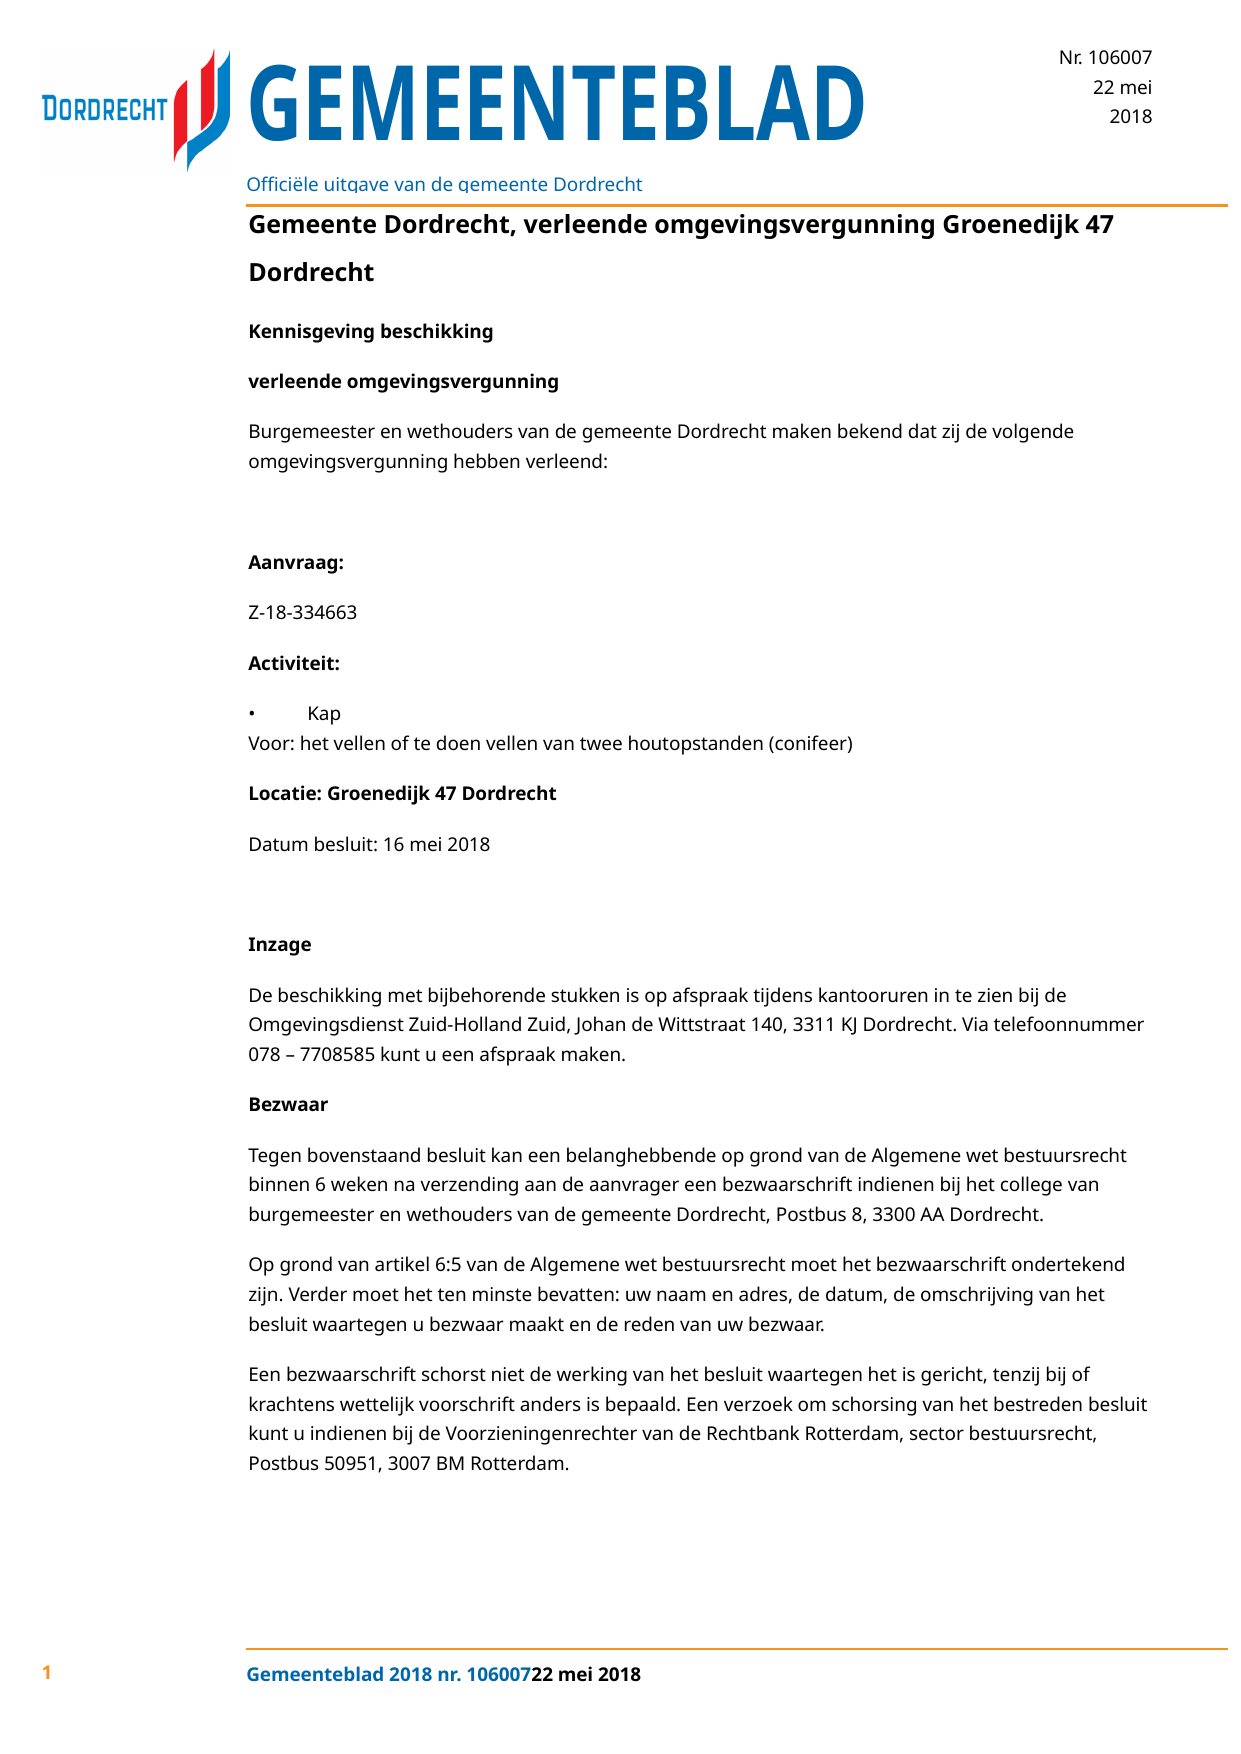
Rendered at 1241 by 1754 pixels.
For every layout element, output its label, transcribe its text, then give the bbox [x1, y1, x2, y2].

text Z-18-334663 [248, 599, 1152, 625]
text Tegen bovenstaand besluit kan een belanghebbende op grond van de Algemene wet bestuursrecht binnen 6 weken na verzending aan de aanvrager een bezwaarschrift indienen bij het college van burgemeester en wethouders van de gemeente Dordrecht, Postbus 8, 3300 AA Dordrecht. [248, 1142, 1152, 1227]
picture [41, 47, 231, 172]
text Datum besluit: 16 mei 2018 [248, 831, 1152, 857]
text Op grond van artikel 6:5 van de Algemene wet bestuursrecht moet het bezwaarschrift ondertekend zijn. Verder moet het ten minste bevatten: uw naam en adres, de datum, de omschrijving van het besluit waartegen u bezwaar maakt en de reden van uw bezwaar. [248, 1252, 1152, 1337]
text Bezwaar [248, 1092, 1152, 1117]
text Een bezwaarschrift schorst niet de werking van het besluit waartegen het is gericht, tenzij bij of krachtens wettelijk voorschrift anders is bepaald. Een verzoek om schorsing van het bestreden besluit kunt u indienen bij de Voorzieningenrechter van de Rechtbank Rotterdam, sector bestuursrecht, Postbus 50951, 3007 BM Rotterdam. [248, 1361, 1152, 1476]
text Gemeente Dordrecht, verleende omgevingsvergunning Groenedijk 47 Dordrecht [248, 207, 1152, 288]
text Activiteit: [248, 650, 1152, 676]
list Kap [248, 700, 1152, 726]
text Locatie: Groenedijk 47 Dordrecht [248, 780, 1152, 806]
text Burgemeester en wethouders van de gemeente Dordrecht maken bekend dat zij de volgende omgevingsvergunning hebben verleend: [248, 419, 1152, 474]
text De beschikking met bijbehorende stukken is op afspraak tijdens kantooruren in te zien bij de Omgevingsdienst Zuid-Holland Zuid, Johan de Wittstraat 140, 3311 KJ Dordrecht. Via telefoonnummer 078 – 7708585 kunt u een afspraak maken. [248, 982, 1152, 1067]
text Aanvraag: [248, 549, 1152, 575]
text Voor: het vellen of te doen vellen van twee houtopstanden (conifeer) [248, 730, 1152, 756]
text Kennisgeving beschikking [248, 318, 1152, 344]
text Inzage [248, 932, 1152, 957]
text verleende omgevingsvergunning [248, 368, 1152, 394]
